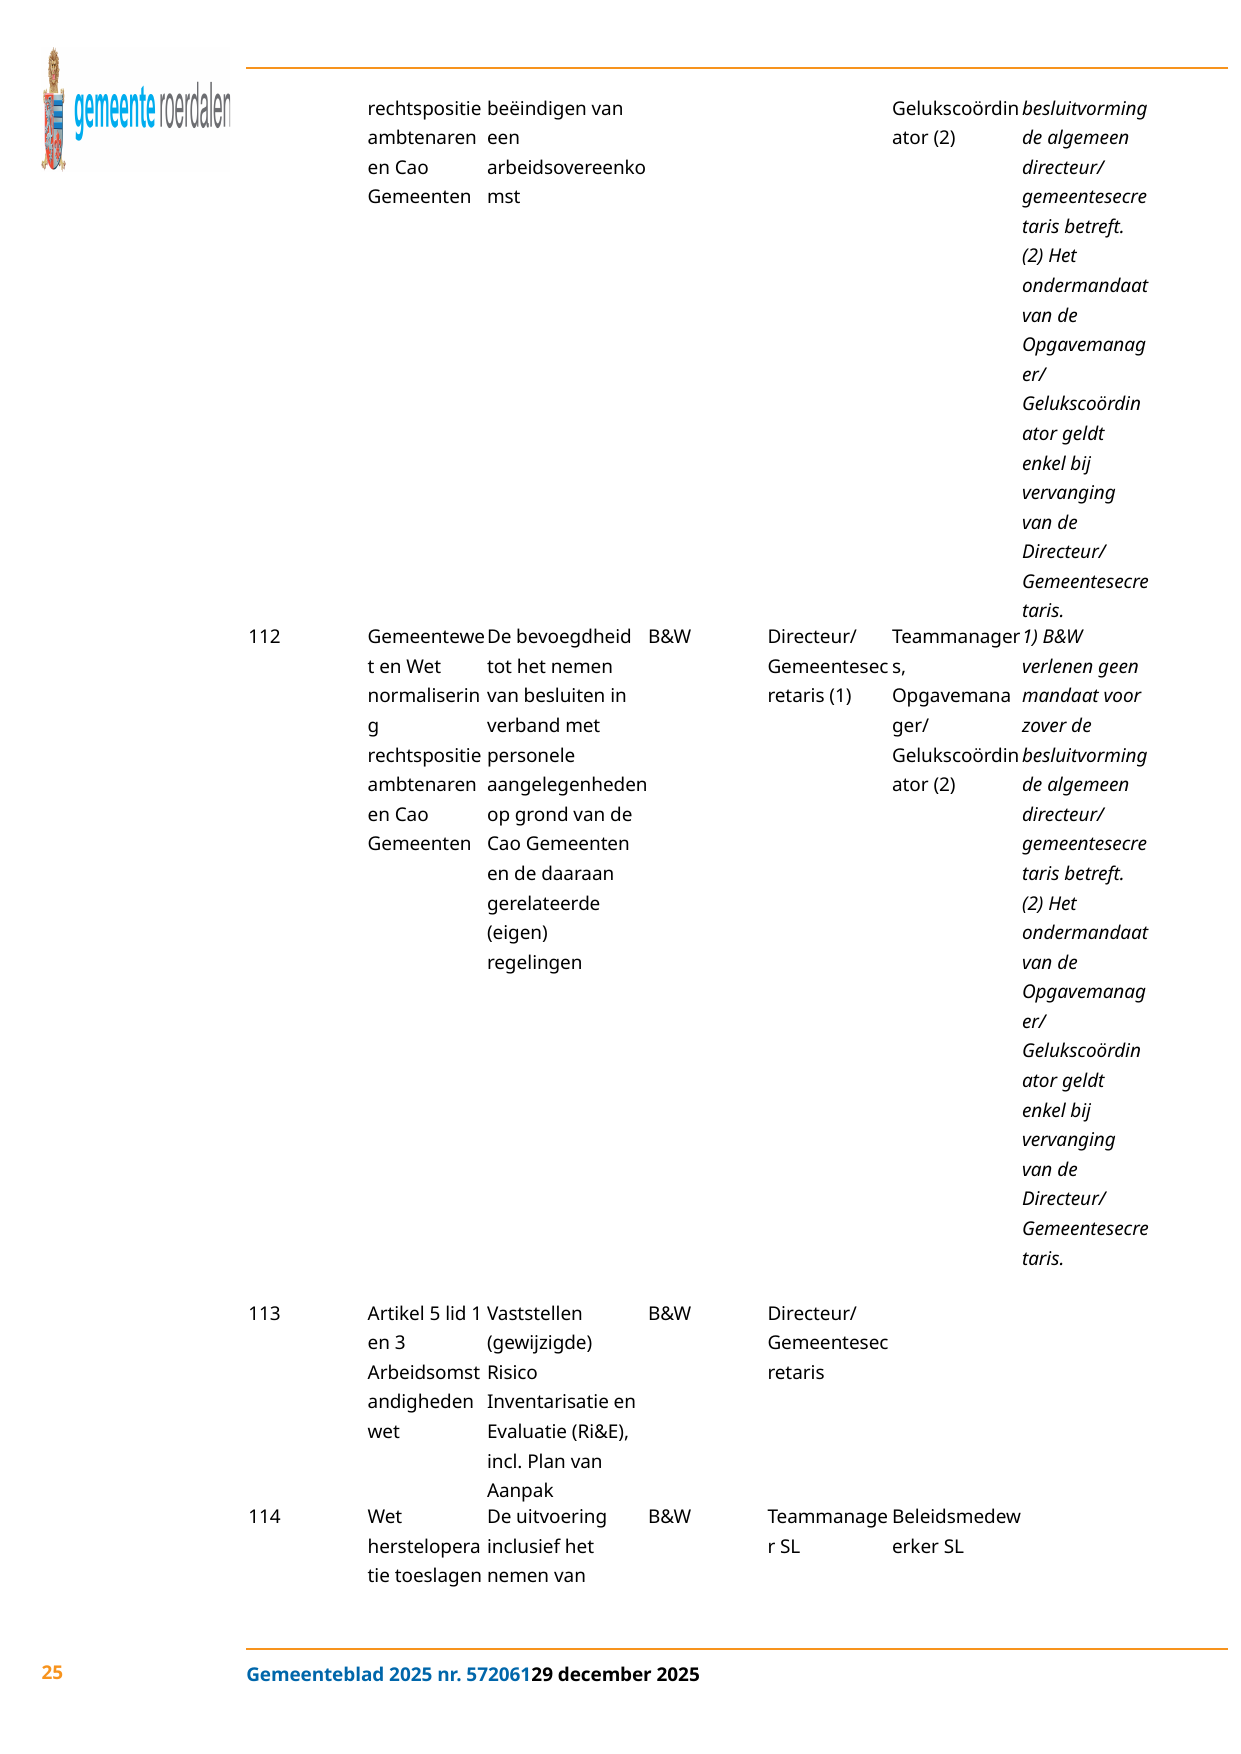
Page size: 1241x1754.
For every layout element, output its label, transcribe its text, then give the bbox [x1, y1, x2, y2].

table_cell [1022, 1503, 1152, 1588]
table_cell Beleidsmedewerker SL [892, 1503, 1022, 1588]
table_cell Artikel 5 lid 1 en 3 Arbeidsomstandighedenwet [368, 1300, 487, 1503]
table_cell Directeur/Gemeentesecretaris [767, 1300, 892, 1503]
table_cell besluitvorming de algemeen directeur/ gemeentesecretaris betreft. (2) Het ondermandaat van de Opgavemanager/ Gelukscoördinator geldt enkel bij vervanging van de Directeur/ Gemeentesecretaris. [1022, 95, 1152, 623]
table_cell [1022, 1300, 1152, 1503]
table_cell 1) B&W verlenen geen mandaat voor zover de besluitvorming de algemeen directeur/ gemeentesecretaris betreft. (2) Het ondermandaat van de Opgavemanager/ Gelukscoördinator geldt enkel bij vervanging van de Directeur/ Gemeentesecretaris. [1022, 624, 1152, 1300]
table_cell Directeur/Gemeentesecretaris (1) [767, 624, 892, 1300]
table_cell Gemeentewet en Wet normalisering rechtspositie ambtenaren en Cao Gemeenten [368, 624, 487, 1300]
picture [41, 47, 231, 172]
table_cell Wet hersteloperatie toeslagen [368, 1503, 487, 1588]
table_cell Teammanagers, Opgavemanager/ Gelukscoördinator (2) [892, 624, 1022, 1300]
table_cell [648, 95, 767, 623]
table_cell beëindigen van een arbeidsovereenkomst [487, 95, 648, 623]
table_cell rechtspositie ambtenaren en Cao Gemeenten [368, 95, 487, 623]
table_cell [892, 1300, 1022, 1503]
table_cell B&W [648, 1503, 767, 1588]
table_cell De bevoegdheid tot het nemen van besluiten in verband met personele aangelegenheden op grond van de Cao Gemeenten en de daaraan gerelateerde (eigen) regelingen [487, 624, 648, 1300]
table_cell [767, 95, 892, 623]
table_cell 112 [248, 624, 367, 1300]
table_cell B&W [648, 1300, 767, 1503]
table_cell B&W [648, 624, 767, 1300]
table_cell Vaststellen (gewijzigde) Risico Inventarisatie en Evaluatie (Ri&E), incl. Plan van Aanpak [487, 1300, 648, 1503]
table_cell 114 [248, 1503, 367, 1588]
table_cell 113 [248, 1300, 367, 1503]
table_cell [248, 95, 367, 623]
table_cell Teammanager SL [767, 1503, 892, 1588]
table_cell De uitvoering inclusief het nemen van [487, 1503, 648, 1588]
table_cell Gelukscoördinator (2) [892, 95, 1022, 623]
